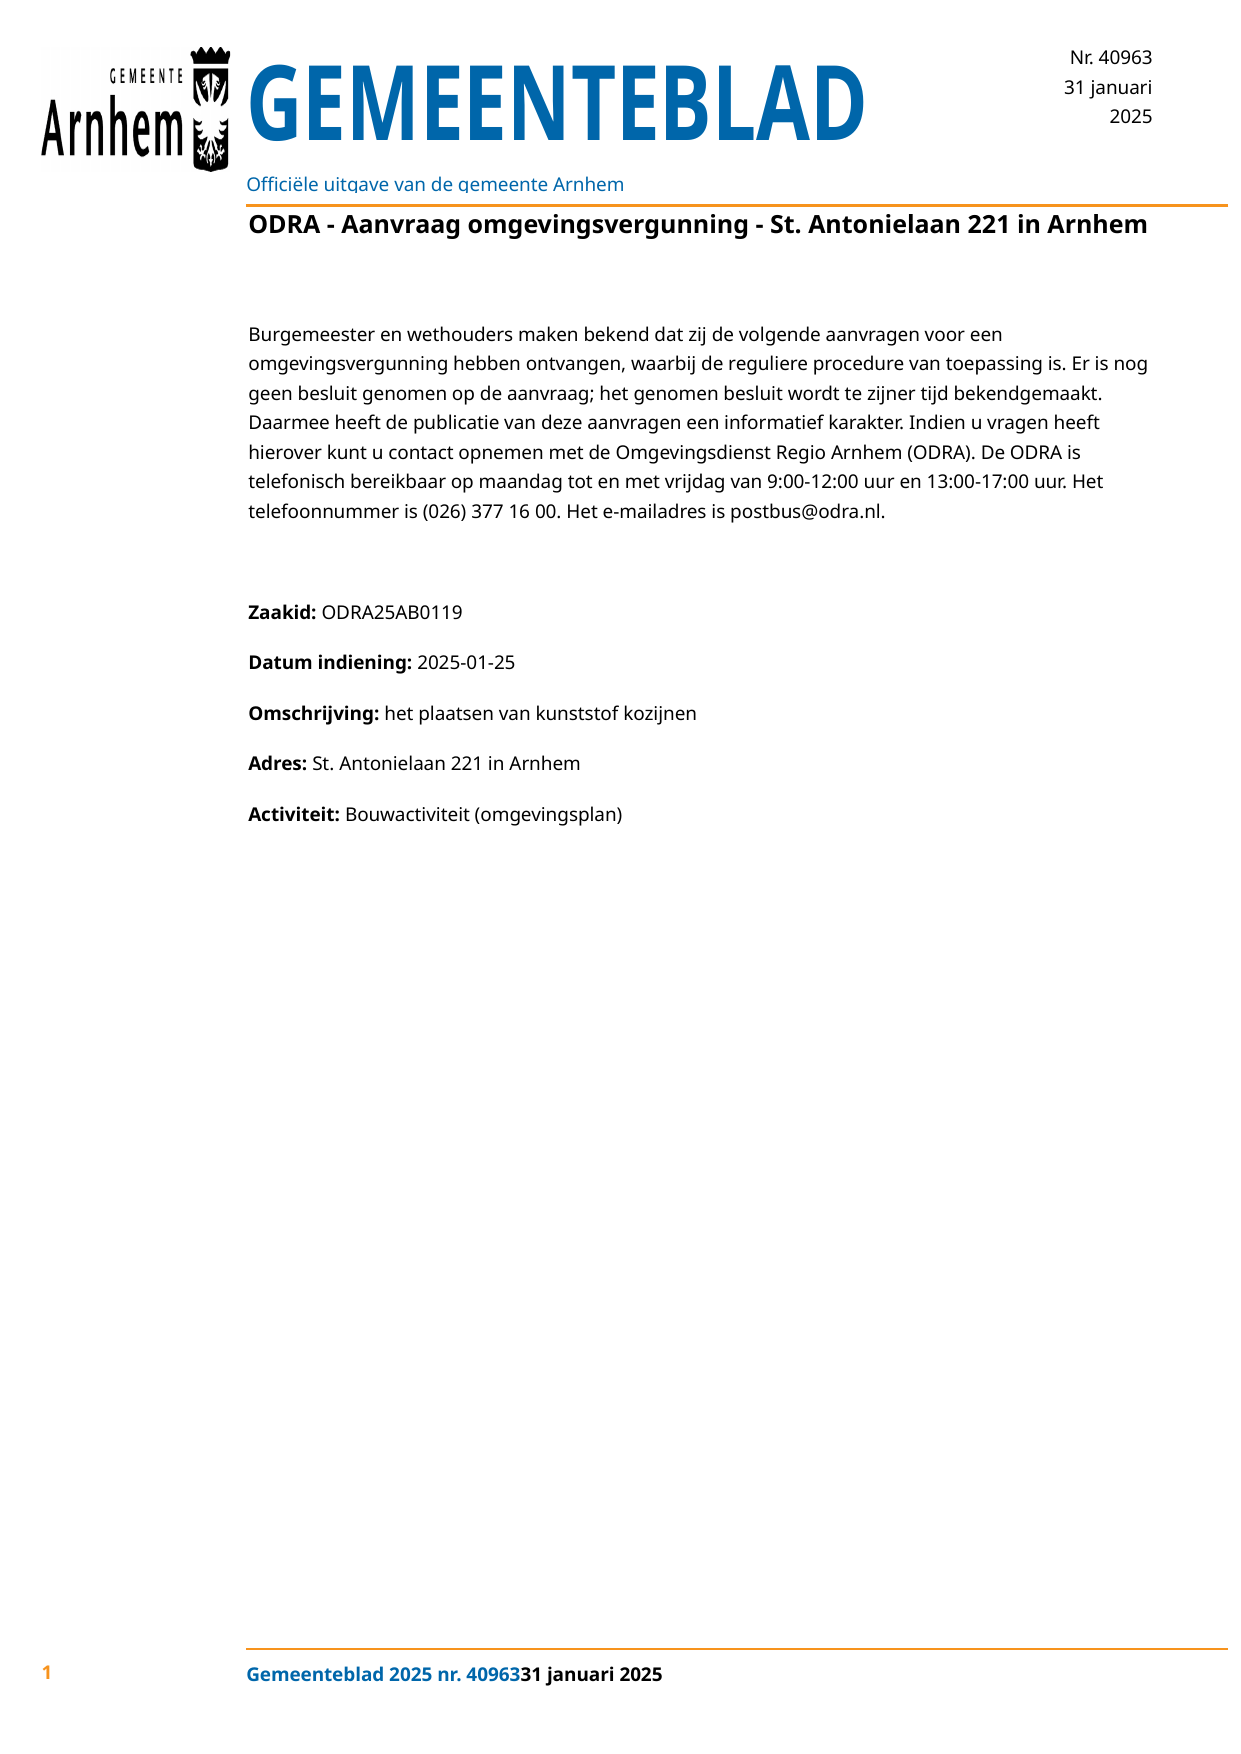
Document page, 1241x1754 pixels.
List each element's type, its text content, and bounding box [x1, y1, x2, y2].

picture [41, 47, 231, 172]
text Omschrijving: het plaatsen van kunststof kozijnen [248, 700, 1152, 726]
text Zaakid: ODRA25AB0119 [248, 599, 1152, 625]
text Burgemeester en wethouders maken bekend dat zij de volgende aanvragen voor een omgevingsvergunning hebben ontvangen, waarbij de reguliere procedure van toepassing is. Er is nog geen besluit genomen op de aanvraag; het genomen besluit wordt te zijner tijd bekendgemaakt. Daarmee heeft de publicatie van deze aanvragen een informatief karakter. Indien u vragen heeft hierover kunt u contact opnemen met de Omgevingsdienst Regio Arnhem (ODRA). De ODRA is telefonisch bereikbaar op maandag tot en met vrijdag van 9:00-12:00 uur en 13:00-17:00 uur. Het telefoonnummer is (026) 377 16 00. Het e-mailadres is postbus@odra.nl. [248, 321, 1152, 524]
text Adres: St. Antonielaan 221 in Arnhem [248, 750, 1152, 776]
text Activiteit: Bouwactiviteit (omgevingsplan) [248, 801, 1152, 826]
text Datum indiening: 2025-01-25 [248, 649, 1152, 675]
text ODRA - Aanvraag omgevingsvergunning - St. Antonielaan 221 in Arnhem [248, 207, 1152, 241]
